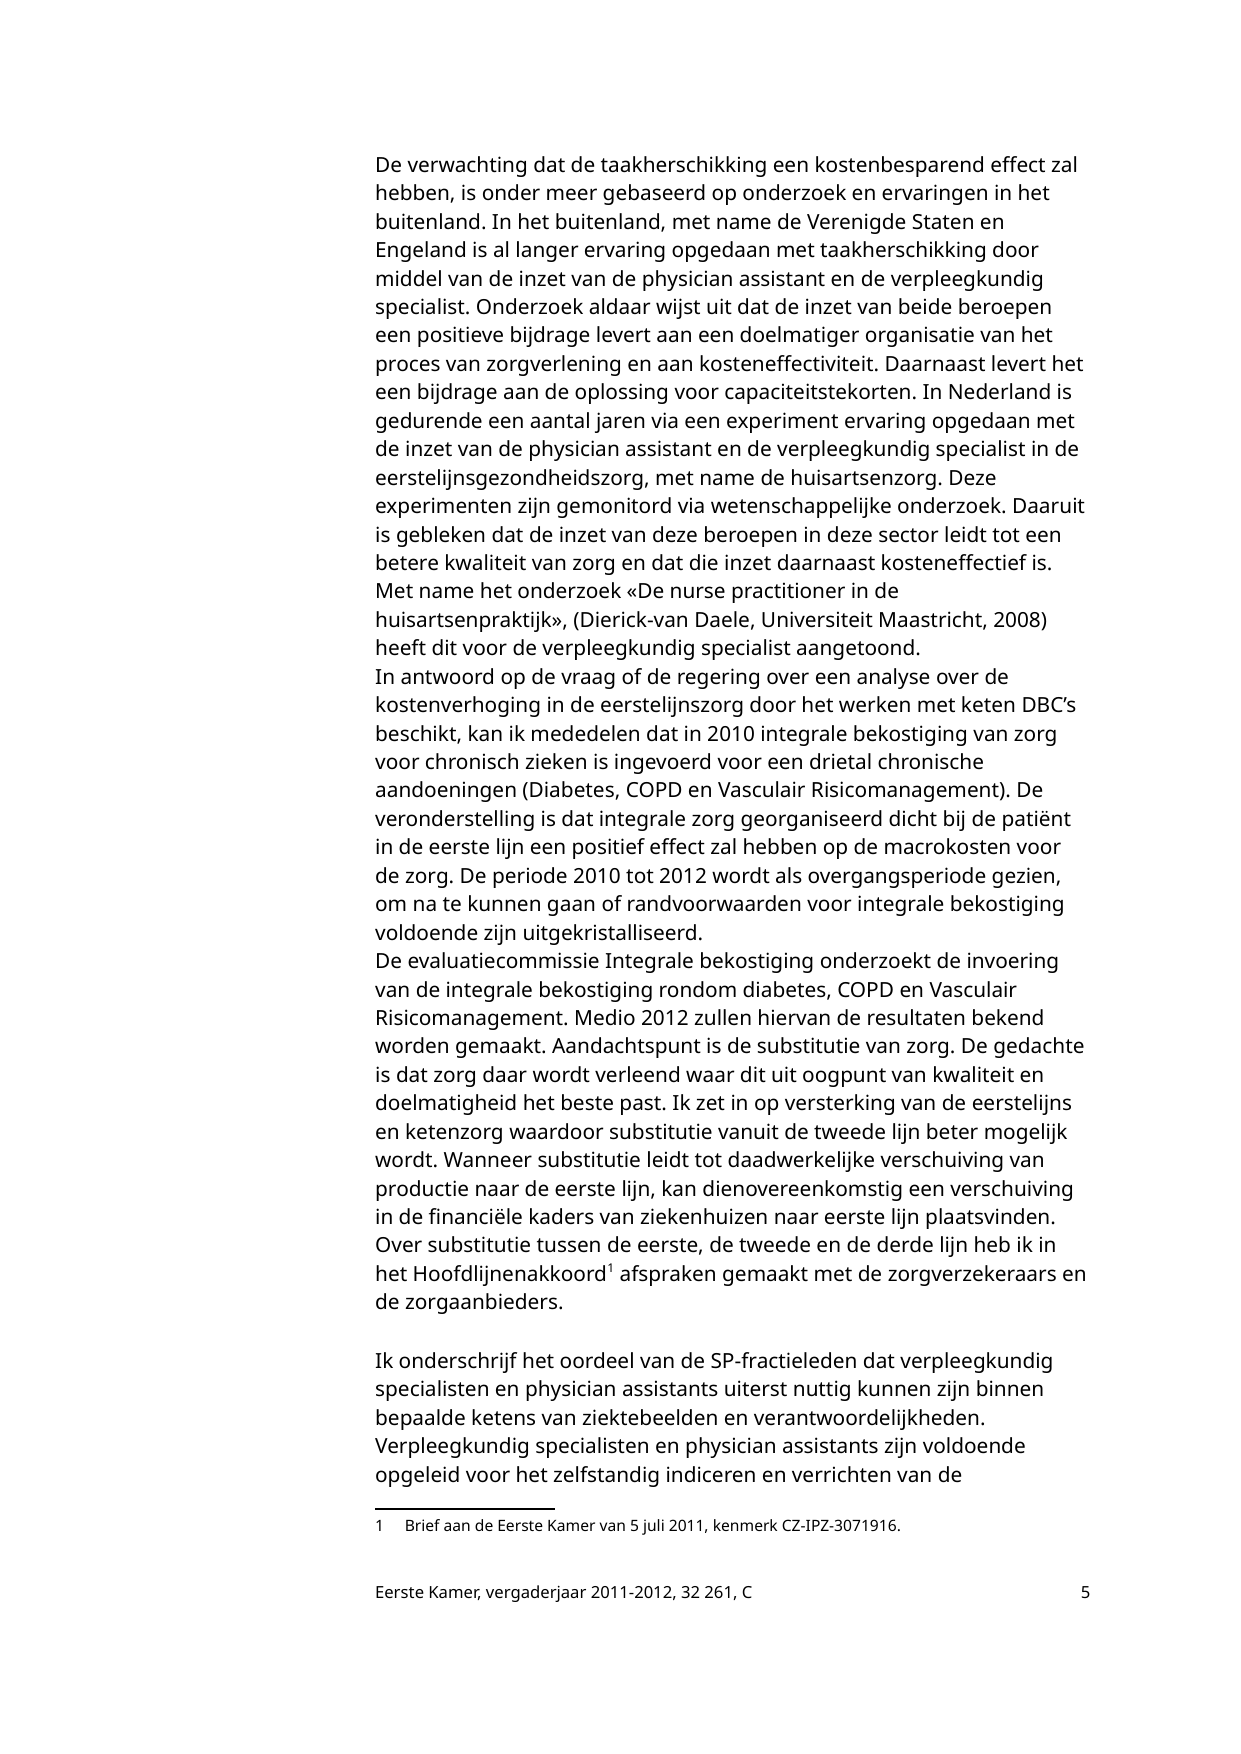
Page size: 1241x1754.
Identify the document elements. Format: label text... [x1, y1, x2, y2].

text De verwachting dat de taakherschikking een kostenbesparend effect zal hebben, is onder meer gebaseerd op onderzoek en ervaringen in het buitenland. In het buitenland, met name de Verenigde Staten en Engeland is al langer ervaring opgedaan met taakherschikking door middel van de inzet van de physician assistant en de verpleegkundig specialist. Onderzoek aldaar wijst uit dat de inzet van beide beroepen een positieve bijdrage levert aan een doelmatiger organisatie van het proces van zorgverlening en aan kosteneffectiviteit. Daarnaast levert het een bijdrage aan de oplossing voor capaciteitstekorten. In Nederland is gedurende een aantal jaren via een experiment ervaring opgedaan met de inzet van de physician assistant en de verpleegkundig specialist in de eerstelijnsgezondheidszorg, met name de huisartsenzorg. Deze experimenten zijn gemonitord via wetenschappelijke onderzoek. Daaruit is gebleken dat de inzet van deze beroepen in deze sector leidt tot een betere kwaliteit van zorg en dat die inzet daarnaast kosteneffectief is. Met name het onderzoek «De nurse practitioner in de huisartsenpraktijk», (Dierick-van Daele, Universiteit Maastricht, 2008) heeft dit voor de verpleegkundig specialist aangetoond. [375, 150, 1090, 662]
text De evaluatiecommissie Integrale bekostiging onderzoekt de invoering van de integrale bekostiging rondom diabetes, COPD en Vasculair Risicomanagement. Medio 2012 zullen hiervan de resultaten bekend worden gemaakt. Aandachtspunt is de substitutie van zorg. De gedachte is dat zorg daar wordt verleend waar dit uit oogpunt van kwaliteit en doelmatigheid het beste past. Ik zet in op versterking van de eerstelijns en ketenzorg waardoor substitutie vanuit de tweede lijn beter mogelijk wordt. Wanneer substitutie leidt tot daadwerkelijke verschuiving van productie naar de eerste lijn, kan dienovereenkomstig een verschuiving in de financiële kaders van ziekenhuizen naar eerste lijn plaatsvinden. Over substitutie tussen de eerste, de tweede en de derde lijn heb ik in het Hoofdlijnenakkoord afspraken gemaakt met de zorgverzekeraars en de zorgaanbieders. [375, 946, 1090, 1316]
text Ik onderschrijf het oordeel van de SP-fractieleden dat verpleegkundig specialisten en physician assistants uiterst nuttig kunnen zijn binnen bepaalde ketens van ziektebeelden en verantwoordelijkheden. Verpleegkundig specialisten en physician assistants zijn voldoende opgeleid voor het zelfstandig indiceren en verrichten van de [375, 1346, 1090, 1488]
text Brief aan de Eerste Kamer van 5 juli 2011, kenmerk CZ-IPZ-3071916. [375, 1508, 1090, 1536]
text In antwoord op de vraag of de regering over een analyse over de kostenverhoging in de eerstelijnszorg door het werken met keten DBC’s beschikt, kan ik mededelen dat in 2010 integrale bekostiging van zorg voor chronisch zieken is ingevoerd voor een drietal chronische aandoeningen (Diabetes, COPD en Vasculair Risicomanagement). De veronderstelling is dat integrale zorg georganiseerd dicht bij de patiënt in de eerste lijn een positief effect zal hebben op de macrokosten voor de zorg. De periode 2010 tot 2012 wordt als overgangsperiode gezien, om na te kunnen gaan of randvoorwaarden voor integrale bekostiging voldoende zijn uitgekristalliseerd. [375, 662, 1090, 946]
